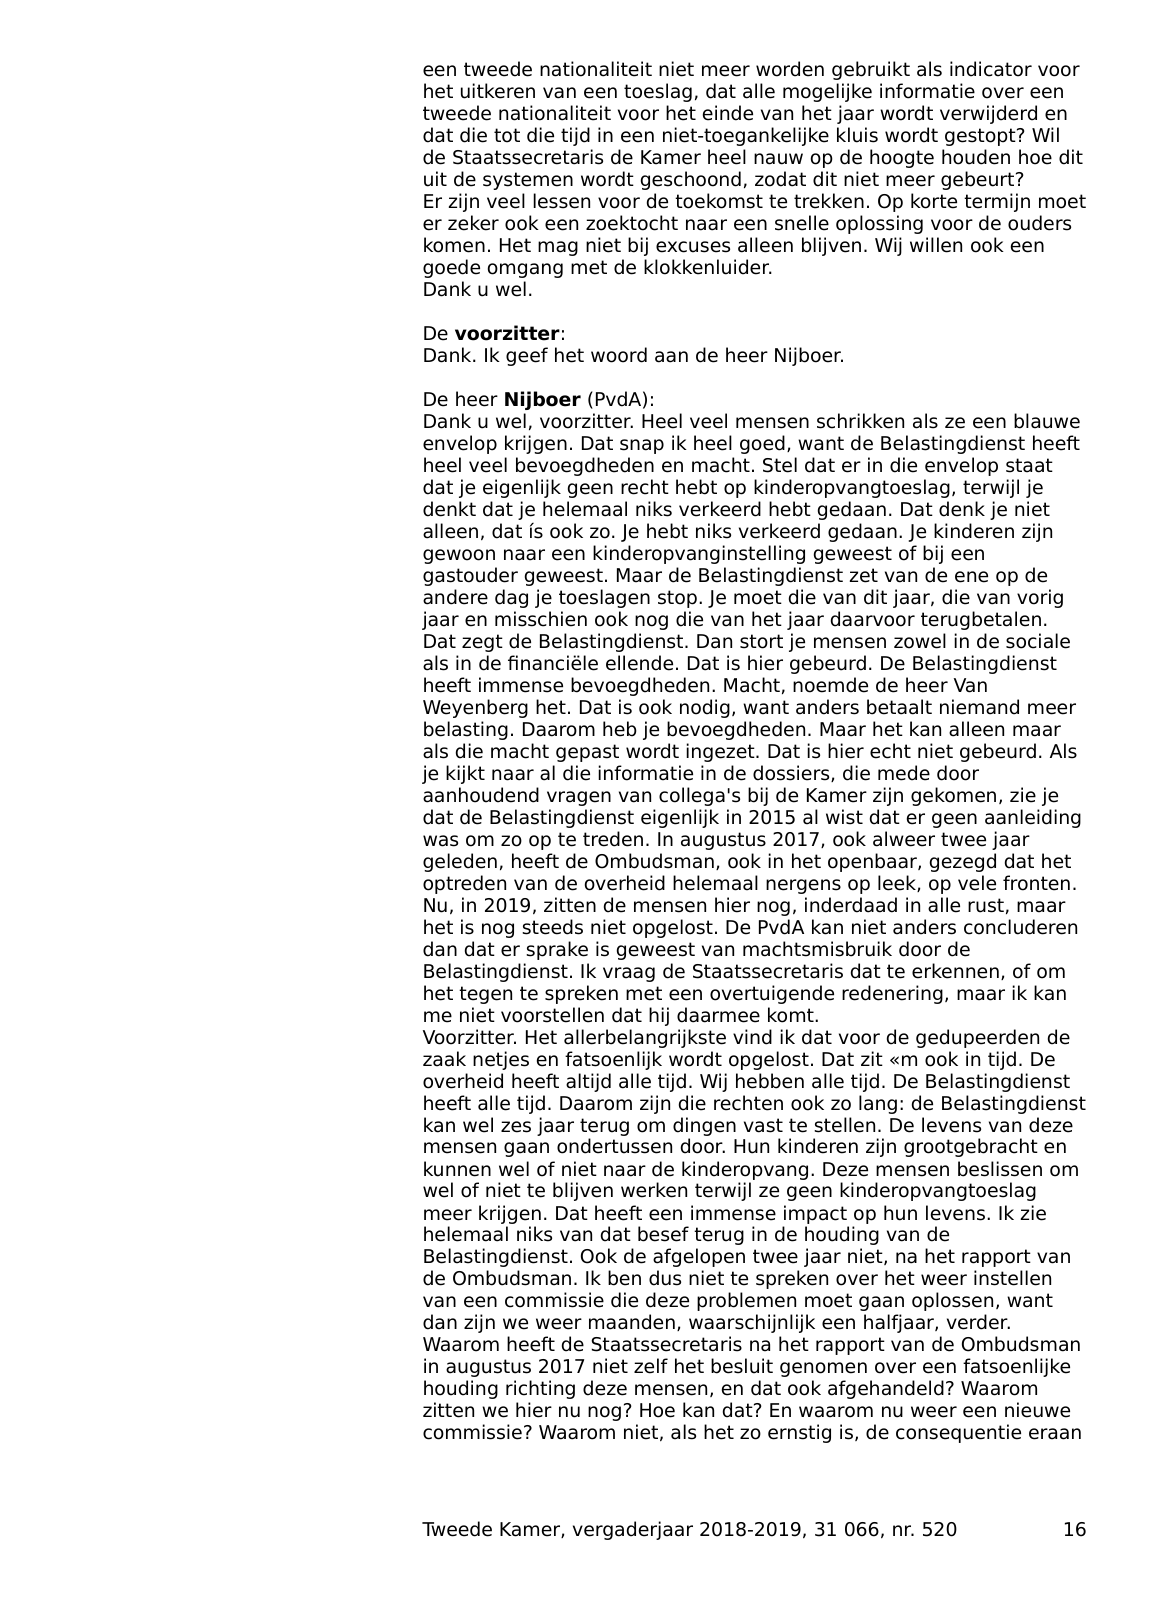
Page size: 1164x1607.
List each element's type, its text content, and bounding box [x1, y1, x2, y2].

text een tweede nationaliteit niet meer worden gebruikt als indicator voor het uitkeren van een toeslag, dat alle mogelijke informatie over een tweede nationaliteit voor het einde van het jaar wordt verwijderd en dat die tot die tijd in een niet-toegankelijke kluis wordt gestopt? Wil de Staatssecretaris de Kamer heel nauw op de hoogte houden hoe dit uit de systemen wordt geschoond, zodat dit niet meer gebeurt? [422, 59, 1087, 191]
text De voorzitter: [422, 323, 1087, 345]
text Dank u wel, voorzitter. Heel veel mensen schrikken als ze een blauwe envelop krijgen. Dat snap ik heel goed, want de Belastingdienst heeft heel veel bevoegdheden en macht. Stel dat er in die envelop staat dat je eigenlijk geen recht hebt op kinderopvangtoeslag, terwijl je denkt dat je helemaal niks verkeerd hebt gedaan. Dat denk je niet alleen, dat ís ook zo. Je hebt niks verkeerd gedaan. Je kinderen zijn gewoon naar een kinderopvanginstelling geweest of bij een gastouder geweest. Maar de Belastingdienst zet van de ene op de andere dag je toeslagen stop. Je moet die van dit jaar, die van vorig jaar en misschien ook nog die van het jaar daarvoor terugbetalen. Dat zegt de Belastingdienst. Dan stort je mensen zowel in de sociale als in de financiële ellende. Dat is hier gebeurd. De Belastingdienst heeft immense bevoegdheden. Macht, noemde de heer Van Weyenberg het. Dat is ook nodig, want anders betaalt niemand meer belasting. Daarom heb je bevoegdheden. Maar het kan alleen maar als die macht gepast wordt ingezet. Dat is hier echt niet gebeurd. Als je kijkt naar al die informatie in de dossiers, die mede door aanhoudend vragen van collega's bij de Kamer zijn gekomen, zie je dat de Belastingdienst eigenlijk in 2015 al wist dat er geen aanleiding was om zo op te treden. In augustus 2017, ook alweer twee jaar geleden, heeft de Ombudsman, ook in het openbaar, gezegd dat het optreden van de overheid helemaal nergens op leek, op vele fronten. Nu, in 2019, zitten de mensen hier nog, inderdaad in alle rust, maar het is nog steeds niet opgelost. De PvdA kan niet anders concluderen dan dat er sprake is geweest van machtsmisbruik door de Belastingdienst. Ik vraag de Staatssecretaris dat te erkennen, of om het tegen te spreken met een overtuigende redenering, maar ik kan me niet voorstellen dat hij daarmee komt. [422, 411, 1087, 1027]
text Voorzitter. Het allerbelangrijkste vind ik dat voor de gedupeerden de zaak netjes en fatsoenlijk wordt opgelost. Dat zit «m ook in tijd. De overheid heeft altijd alle tijd. Wij hebben alle tijd. De Belastingdienst heeft alle tijd. Daarom zijn die rechten ook zo lang: de Belastingdienst kan wel zes jaar terug om dingen vast te stellen. De levens van deze mensen gaan ondertussen door. Hun kinderen zijn grootgebracht en kunnen wel of niet naar de kinderopvang. Deze mensen beslissen om wel of niet te blijven werken terwijl ze geen kinderopvangtoeslag meer krijgen. Dat heeft een immense impact op hun levens. Ik zie helemaal niks van dat besef terug in de houding van de Belastingdienst. Ook de afgelopen twee jaar niet, na het rapport van de Ombudsman. Ik ben dus niet te spreken over het weer instellen van een commissie die deze problemen moet gaan oplossen, want dan zijn we weer maanden, waarschijnlijk een halfjaar, verder. Waarom heeft de Staatssecretaris na het rapport van de Ombudsman in augustus 2017 niet zelf het besluit genomen over een fatsoenlijke houding richting deze mensen, en dat ook afgehandeld? Waarom zitten we hier nu nog? Hoe kan dat? En waarom nu weer een nieuwe commissie? Waarom niet, als het zo ernstig is, de consequentie eraan [422, 1027, 1087, 1444]
text De heer Nijboer (PvdA): [422, 389, 1087, 411]
text Dank. Ik geef het woord aan de heer Nijboer. [422, 345, 1087, 367]
text Er zijn veel lessen voor de toekomst te trekken. Op korte termijn moet er zeker ook een zoektocht naar een snelle oplossing voor de ouders komen. Het mag niet bij excuses alleen blijven. Wij willen ook een goede omgang met de klokkenluider. [422, 191, 1087, 279]
text Dank u wel. [422, 279, 1087, 301]
